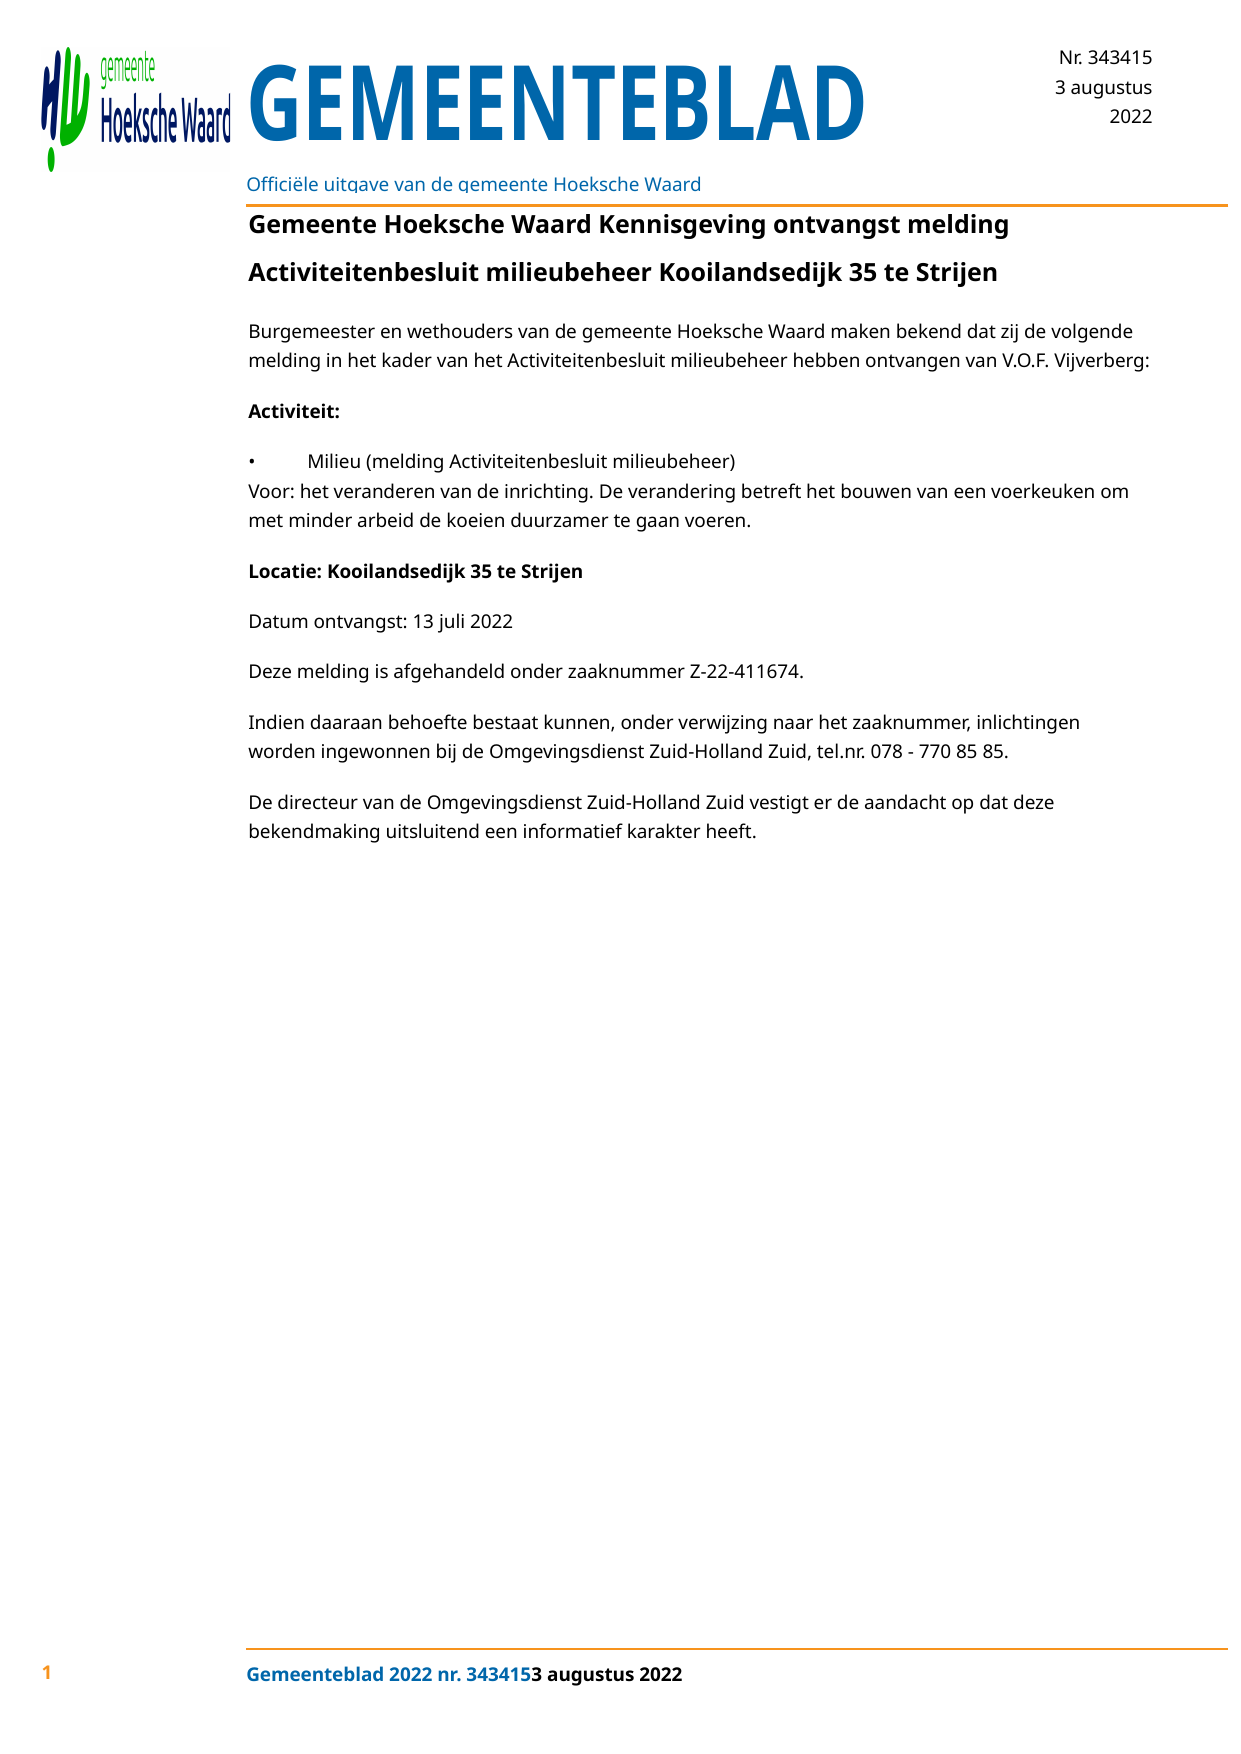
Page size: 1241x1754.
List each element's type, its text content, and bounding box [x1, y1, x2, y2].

text Locatie: Kooilandsedijk 35 te Strijen [248, 558, 1152, 584]
text Gemeente Hoeksche Waard Kennisgeving ontvangst melding Activiteitenbesluit milieubeheer Kooilandsedijk 35 te Strijen [248, 207, 1152, 288]
text De directeur van de Omgevingsdienst Zuid-Holland Zuid vestigt er de aandacht op dat deze bekendmaking uitsluitend een informatief karakter heeft. [248, 789, 1152, 844]
text Indien daaraan behoefte bestaat kunnen, onder verwijzing naar het zaaknummer, inlichtingen worden ingewonnen bij de Omgevingsdienst Zuid-Holland Zuid, tel.nr. 078 - 770 85 85. [248, 709, 1152, 764]
text Activiteit: [248, 398, 1152, 424]
text Datum ontvangst: 13 juli 2022 [248, 608, 1152, 634]
picture [41, 47, 231, 172]
text Deze melding is afgehandeld onder zaaknummer Z-22-411674. [248, 659, 1152, 684]
list Milieu (melding Activiteitenbesluit milieubeheer) [248, 448, 1152, 474]
text Voor: het veranderen van de inrichting. De verandering betreft het bouwen van een voerkeuken om met minder arbeid de koeien duurzamer te gaan voeren. [248, 478, 1152, 533]
text Burgemeester en wethouders van de gemeente Hoeksche Waard maken bekend dat zij de volgende melding in het kader van het Activiteitenbesluit milieubeheer hebben ontvangen van V.O.F. Vijverberg: [248, 318, 1152, 373]
